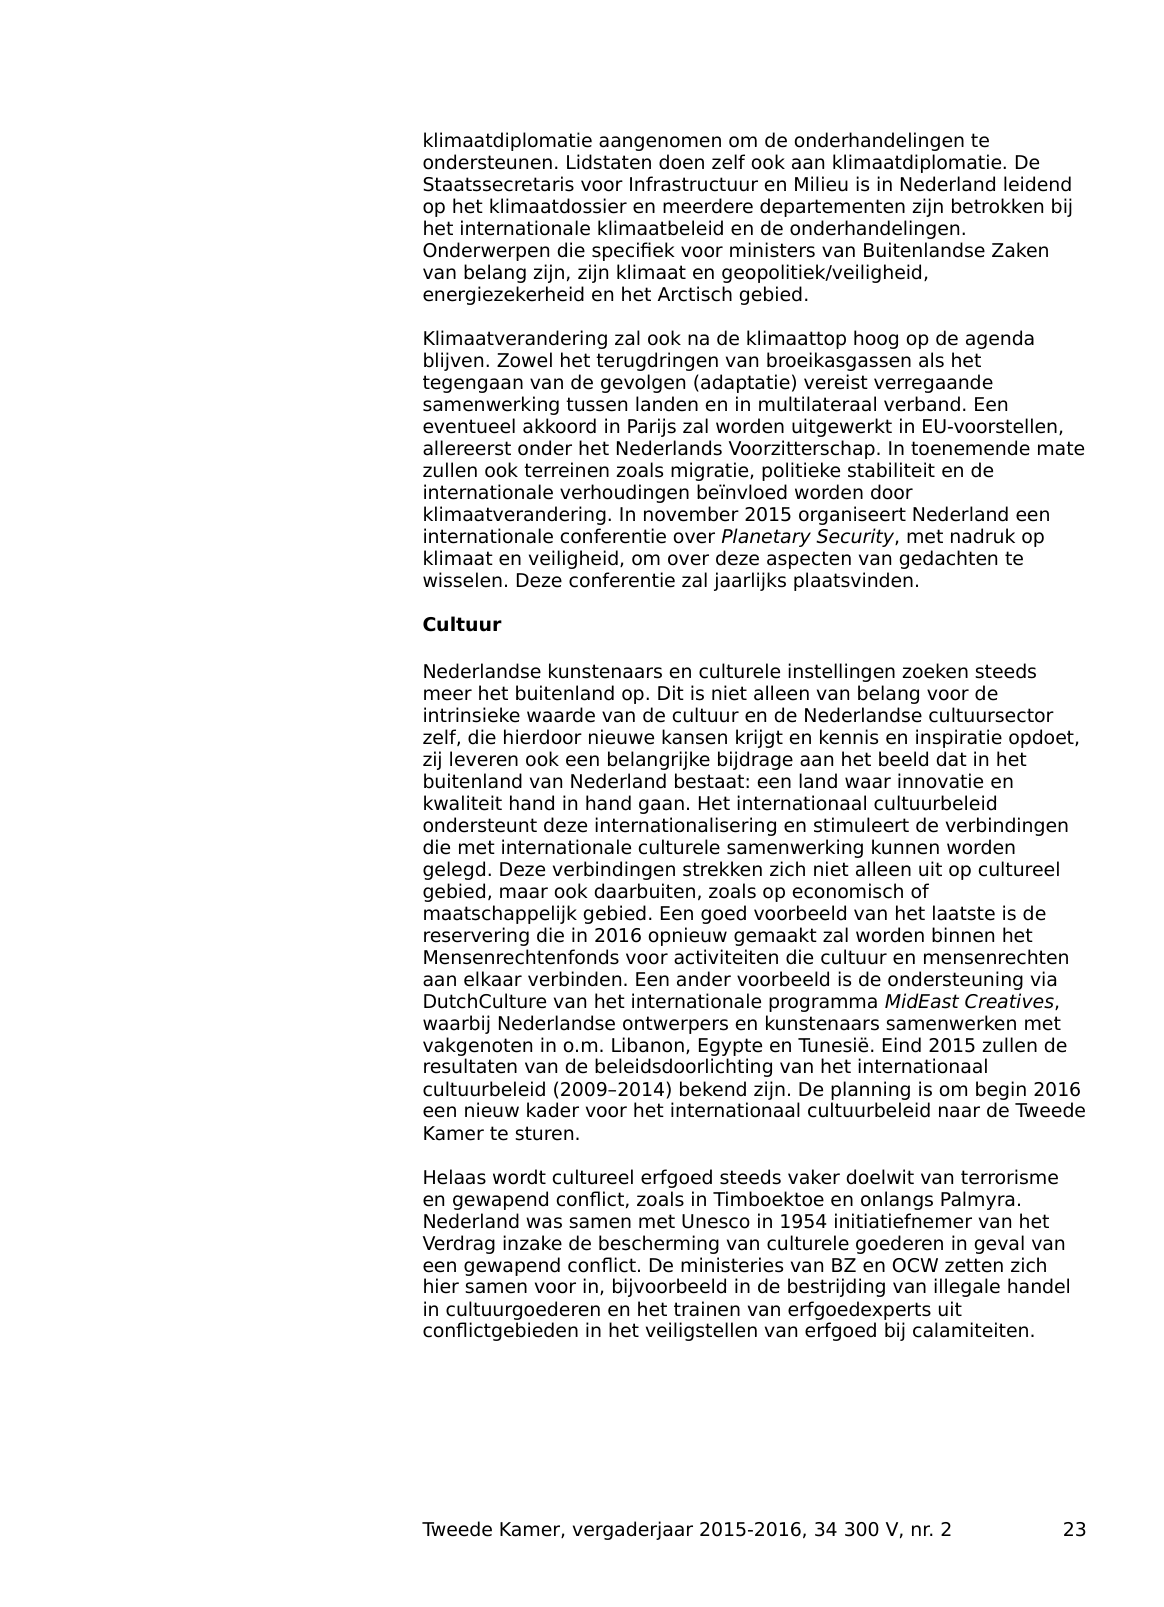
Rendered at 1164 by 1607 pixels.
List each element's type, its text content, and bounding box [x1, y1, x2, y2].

text klimaatdiplomatie aangenomen om de onderhandelingen te ondersteunen. Lidstaten doen zelf ook aan klimaatdiplomatie. De Staatssecretaris voor Infrastructuur en Milieu is in Nederland leidend op het klimaatdossier en meerdere departementen zijn betrokken bij het internationale klimaatbeleid en de onderhandelingen. Onderwerpen die specifiek voor ministers van Buitenlandse Zaken van belang zijn, zijn klimaat en geopolitiek/veiligheid, energiezekerheid en het Arctisch gebied. [422, 130, 1087, 306]
text Nederlandse kunstenaars en culturele instellingen zoeken steeds meer het buitenland op. Dit is niet alleen van belang voor de intrinsieke waarde van de cultuur en de Nederlandse cultuursector zelf, die hierdoor nieuwe kansen krijgt en kennis en inspiratie opdoet, zij leveren ook een belangrijke bijdrage aan het beeld dat in het buitenland van Nederland bestaat: een land waar innovatie en kwaliteit hand in hand gaan. Het internationaal cultuurbeleid ondersteunt deze internationalisering en stimuleert de verbindingen die met internationale culturele samenwerking kunnen worden gelegd. Deze verbindingen strekken zich niet alleen uit op cultureel gebied, maar ook daarbuiten, zoals op economisch of maatschappelijk gebied. Een goed voorbeeld van het laatste is de reservering die in 2016 opnieuw gemaakt zal worden binnen het Mensenrechtenfonds voor activiteiten die cultuur en mensenrechten aan elkaar verbinden. Een ander voorbeeld is de ondersteuning via DutchCulture van het internationale programma MidEast Creatives, waarbij Nederlandse ontwerpers en kunstenaars samenwerken met vakgenoten in o.m. Libanon, Egypte en Tunesië. Eind 2015 zullen de resultaten van de beleidsdoorlichting van het internationaal cultuurbeleid (2009–2014) bekend zijn. De planning is om begin 2016 een nieuw kader voor het internationaal cultuurbeleid naar de Tweede Kamer te sturen. [422, 661, 1087, 1144]
text Helaas wordt cultureel erfgoed steeds vaker doelwit van terrorisme en gewapend conflict, zoals in Timboektoe en onlangs Palmyra. Nederland was samen met Unesco in 1954 initiatiefnemer van het Verdrag inzake de bescherming van culturele goederen in geval van een gewapend conflict. De ministeries van BZ en OCW zetten zich hier samen voor in, bijvoorbeeld in de bestrijding van illegale handel in cultuurgoederen en het trainen van erfgoedexperts uit conflictgebieden in het veiligstellen van erfgoed bij calamiteiten. [422, 1167, 1087, 1342]
text Klimaatverandering zal ook na de klimaattop hoog op de agenda blijven. Zowel het terugdringen van broeikasgassen als het tegengaan van de gevolgen (adaptatie) vereist verregaande samenwerking tussen landen en in multilateraal verband. Een eventueel akkoord in Parijs zal worden uitgewerkt in EU-voorstellen, allereerst onder het Nederlands Voorzitterschap. In toenemende mate zullen ook terreinen zoals migratie, politieke stabiliteit en de internationale verhoudingen beïnvloed worden door klimaatverandering. In november 2015 organiseert Nederland een internationale conferentie over Planetary Security, met nadruk op klimaat en veiligheid, om over deze aspecten van gedachten te wisselen. Deze conferentie zal jaarlijks plaatsvinden. [422, 328, 1087, 592]
subtitle Cultuur [422, 614, 1087, 636]
